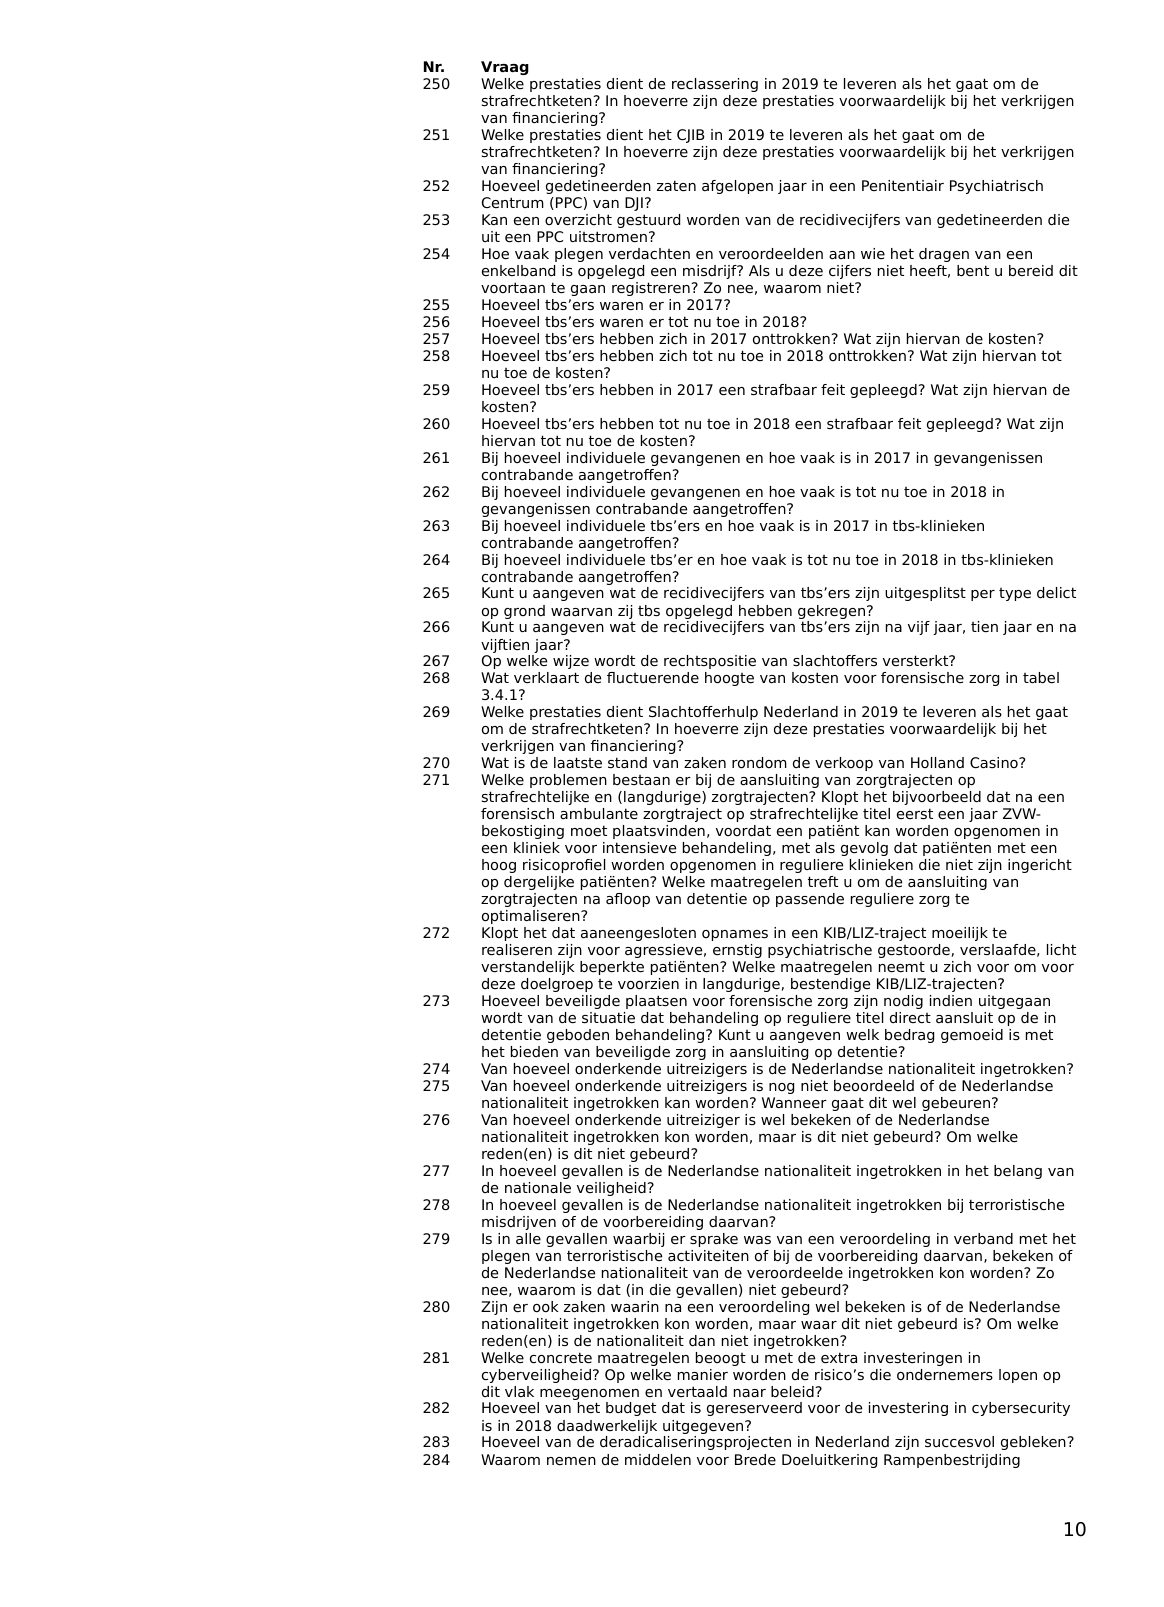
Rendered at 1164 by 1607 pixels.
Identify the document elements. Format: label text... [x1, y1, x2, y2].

table_cell 280 [422, 1299, 475, 1349]
table_cell 254 [422, 246, 475, 297]
table_cell 275 [422, 1078, 475, 1112]
table_cell 266 [422, 619, 475, 653]
table_cell Hoe vaak plegen verdachten en veroordeelden aan wie het dragen van een enkelband is opgelegd een misdrijf? Als u deze cijfers niet heeft, bent u bereid dit voortaan te gaan registreren? Zo nee, waarom niet? [475, 246, 1087, 297]
table_cell Welke prestaties dient Slachtofferhulp Nederland in 2019 te leveren als het gaat om de strafrechtketen? In hoeverre zijn deze prestaties voorwaardelijk bij het verkrijgen van financiering? [475, 704, 1087, 755]
table_cell Welke prestaties dient de reclassering in 2019 te leveren als het gaat om de strafrechtketen? In hoeverre zijn deze prestaties voorwaardelijk bij het verkrijgen van financiering? [475, 76, 1087, 127]
table_cell 252 [422, 178, 475, 212]
table_header Nr. [422, 59, 475, 76]
table_cell 261 [422, 450, 475, 483]
table_cell In hoeveel gevallen is de Nederlandse nationaliteit ingetrokken bij terroristische misdrijven of de voorbereiding daarvan? [475, 1197, 1087, 1231]
table_cell Kunt u aangeven wat de recidivecijfers van tbs’ers zijn na vijf jaar, tien jaar en na vijftien jaar? [475, 619, 1087, 653]
table_cell 267 [422, 653, 475, 670]
table_cell 265 [422, 585, 475, 619]
table_cell Hoeveel tbs’ers hebben in 2017 een strafbaar feit gepleegd? Wat zijn hiervan de kosten? [475, 382, 1087, 416]
table_cell 256 [422, 314, 475, 331]
table_cell 283 [422, 1434, 475, 1451]
table_cell 273 [422, 993, 475, 1061]
table_cell In hoeveel gevallen is de Nederlandse nationaliteit ingetrokken in het belang van de nationale veiligheid? [475, 1163, 1087, 1197]
table_cell Waarom nemen de middelen voor Brede Doeluitkering Rampenbestrijding [475, 1451, 1087, 1468]
table_cell 264 [422, 551, 475, 585]
table_cell 279 [422, 1231, 475, 1298]
table_cell 263 [422, 518, 475, 551]
table_cell 259 [422, 382, 475, 416]
table_cell 258 [422, 348, 475, 382]
table_cell Zijn er ook zaken waarin na een veroordeling wel bekeken is of de Nederlandse nationaliteit ingetrokken kon worden, maar waar dit niet gebeurd is? Om welke reden(en) is de nationaliteit dan niet ingetrokken? [475, 1299, 1087, 1349]
table_cell Is in alle gevallen waarbij er sprake was van een veroordeling in verband met het plegen van terroristische activiteiten of bij de voorbereiding daarvan, bekeken of de Nederlandse nationaliteit van de veroordeelde ingetrokken kon worden? Zo nee, waarom is dat (in die gevallen) niet gebeurd? [475, 1231, 1087, 1298]
table_cell Hoeveel van het budget dat is gereserveerd voor de investering in cybersecurity is in 2018 daadwerkelijk uitgegeven? [475, 1400, 1087, 1434]
table_cell Wat is de laatste stand van zaken rondom de verkoop van Holland Casino? [475, 755, 1087, 772]
table_cell 269 [422, 704, 475, 755]
table_cell Bij hoeveel individuele tbs’ers en hoe vaak is in 2017 in tbs-klinieken contrabande aangetroffen? [475, 518, 1087, 551]
table_cell Kunt u aangeven wat de recidivecijfers van tbs’ers zijn uitgesplitst per type delict op grond waarvan zij tbs opgelegd hebben gekregen? [475, 585, 1087, 619]
table_cell 282 [422, 1400, 475, 1434]
table_cell Hoeveel tbs’ers waren er tot nu toe in 2018? [475, 314, 1087, 331]
table_cell Hoeveel gedetineerden zaten afgelopen jaar in een Penitentiair Psychiatrisch Centrum (PPC) van DJI? [475, 178, 1087, 212]
table_cell Bij hoeveel individuele gevangenen en hoe vaak is in 2017 in gevangenissen contrabande aangetroffen? [475, 450, 1087, 483]
table_cell Klopt het dat aaneengesloten opnames in een KIB/LIZ-traject moeilijk te realiseren zijn voor agressieve, ernstig psychiatrische gestoorde, verslaafde, licht verstandelijk beperkte patiënten? Welke maatregelen neemt u zich voor om voor deze doelgroep te voorzien in langdurige, bestendige KIB/LIZ-trajecten? [475, 925, 1087, 993]
table_cell 276 [422, 1112, 475, 1163]
table_cell 260 [422, 416, 475, 449]
table_cell 274 [422, 1061, 475, 1078]
table_cell Hoeveel tbs’ers hebben zich tot nu toe in 2018 onttrokken? Wat zijn hiervan tot nu toe de kosten? [475, 348, 1087, 382]
table_cell Hoeveel tbs’ers hebben tot nu toe in 2018 een strafbaar feit gepleegd? Wat zijn hiervan tot nu toe de kosten? [475, 416, 1087, 449]
table_cell 250 [422, 76, 475, 127]
table_cell 257 [422, 331, 475, 348]
table_cell 277 [422, 1163, 475, 1197]
table_cell Van hoeveel onderkende uitreizigers is de Nederlandse nationaliteit ingetrokken? [475, 1061, 1087, 1078]
table_cell 271 [422, 772, 475, 925]
table_cell 262 [422, 484, 475, 517]
table_cell 251 [422, 127, 475, 178]
table_cell Op welke wijze wordt de rechtspositie van slachtoffers versterkt? [475, 653, 1087, 670]
table_cell Welke problemen bestaan er bij de aansluiting van zorgtrajecten op strafrechtelijke en (langdurige) zorgtrajecten? Klopt het bijvoorbeeld dat na een forensisch ambulante zorgtraject op strafrechtelijke titel eerst een jaar ZVW-bekostiging moet plaatsvinden, voordat een patiënt kan worden opgenomen in een kliniek voor intensieve behandeling, met als gevolg dat patiënten met een hoog risicoprofiel worden opgenomen in reguliere klinieken die niet zijn ingericht op dergelijke patiënten? Welke maatregelen treft u om de aansluiting van zorgtrajecten na afloop van detentie op passende reguliere zorg te optimaliseren? [475, 772, 1087, 925]
table_cell 270 [422, 755, 475, 772]
table_cell Hoeveel tbs’ers hebben zich in 2017 onttrokken? Wat zijn hiervan de kosten? [475, 331, 1087, 348]
table_cell 268 [422, 670, 475, 704]
table_cell Van hoeveel onderkende uitreiziger is wel bekeken of de Nederlandse nationaliteit ingetrokken kon worden, maar is dit niet gebeurd? Om welke reden(en) is dit niet gebeurd? [475, 1112, 1087, 1163]
table_cell 278 [422, 1197, 475, 1231]
table_cell Hoeveel beveiligde plaatsen voor forensische zorg zijn nodig indien uitgegaan wordt van de situatie dat behandeling op reguliere titel direct aansluit op de in detentie geboden behandeling? Kunt u aangeven welk bedrag gemoeid is met het bieden van beveiligde zorg in aansluiting op detentie? [475, 993, 1087, 1061]
table_header Vraag [475, 59, 1087, 76]
table_cell 272 [422, 925, 475, 993]
table_cell Bij hoeveel individuele gevangenen en hoe vaak is tot nu toe in 2018 in gevangenissen contrabande aangetroffen? [475, 484, 1087, 517]
table_cell Wat verklaart de fluctuerende hoogte van kosten voor forensische zorg in tabel 3.4.1? [475, 670, 1087, 704]
table_cell Welke prestaties dient het CJIB in 2019 te leveren als het gaat om de strafrechtketen? In hoeverre zijn deze prestaties voorwaardelijk bij het verkrijgen van financiering? [475, 127, 1087, 178]
table_cell 253 [422, 212, 475, 246]
table_cell Hoeveel tbs’ers waren er in 2017? [475, 297, 1087, 314]
table_cell Welke concrete maatregelen beoogt u met de extra investeringen in cyberveiligheid? Op welke manier worden de risico’s die ondernemers lopen op dit vlak meegenomen en vertaald naar beleid? [475, 1350, 1087, 1400]
table_cell Van hoeveel onderkende uitreizigers is nog niet beoordeeld of de Nederlandse nationaliteit ingetrokken kan worden? Wanneer gaat dit wel gebeuren? [475, 1078, 1087, 1112]
table_cell 255 [422, 297, 475, 314]
table_cell Hoeveel van de deradicaliseringsprojecten in Nederland zijn succesvol gebleken? [475, 1434, 1087, 1451]
table_cell 284 [422, 1451, 475, 1468]
table_cell Bij hoeveel individuele tbs’er en hoe vaak is tot nu toe in 2018 in tbs-klinieken contrabande aangetroffen? [475, 551, 1087, 585]
table_cell 281 [422, 1350, 475, 1400]
table_cell Kan een overzicht gestuurd worden van de recidivecijfers van gedetineerden die uit een PPC uitstromen? [475, 212, 1087, 246]
